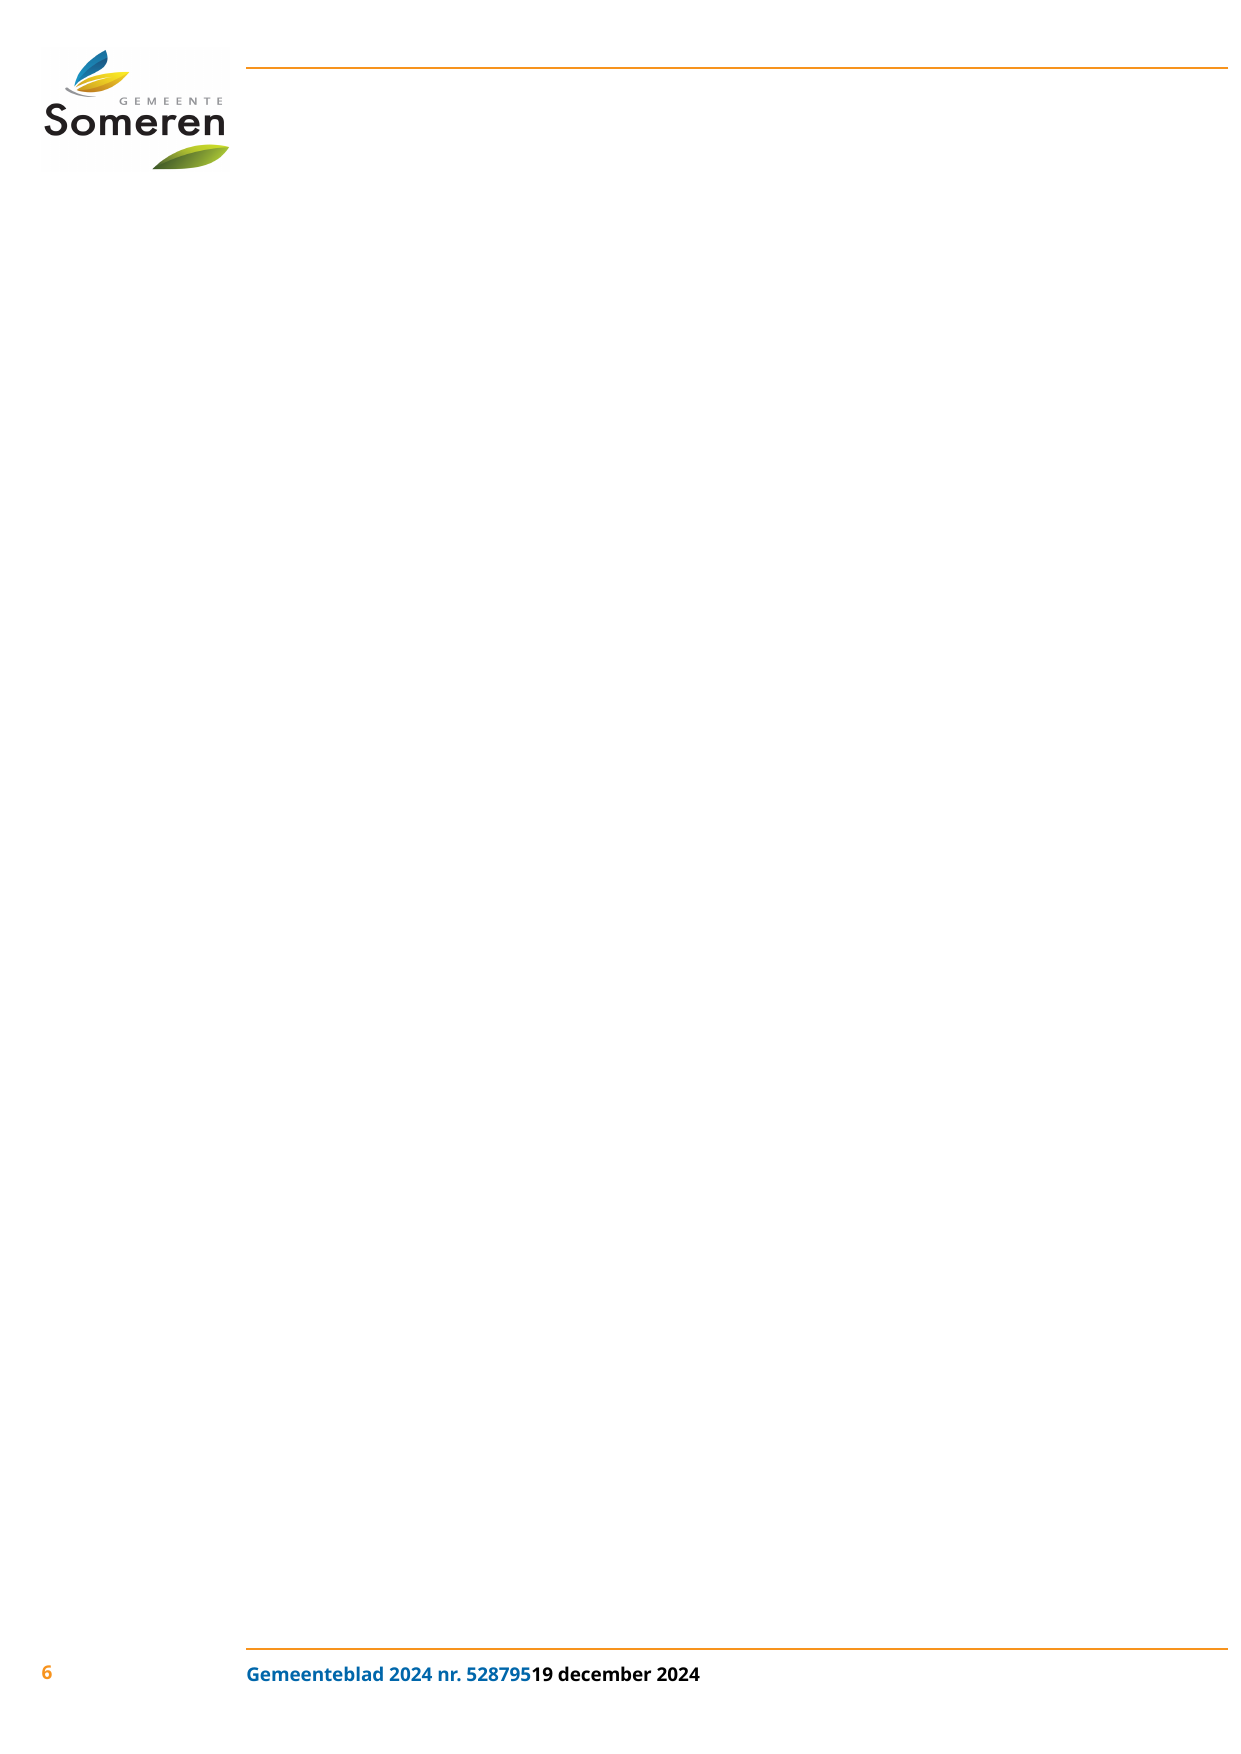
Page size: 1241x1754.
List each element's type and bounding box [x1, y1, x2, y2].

picture [41, 47, 231, 172]
